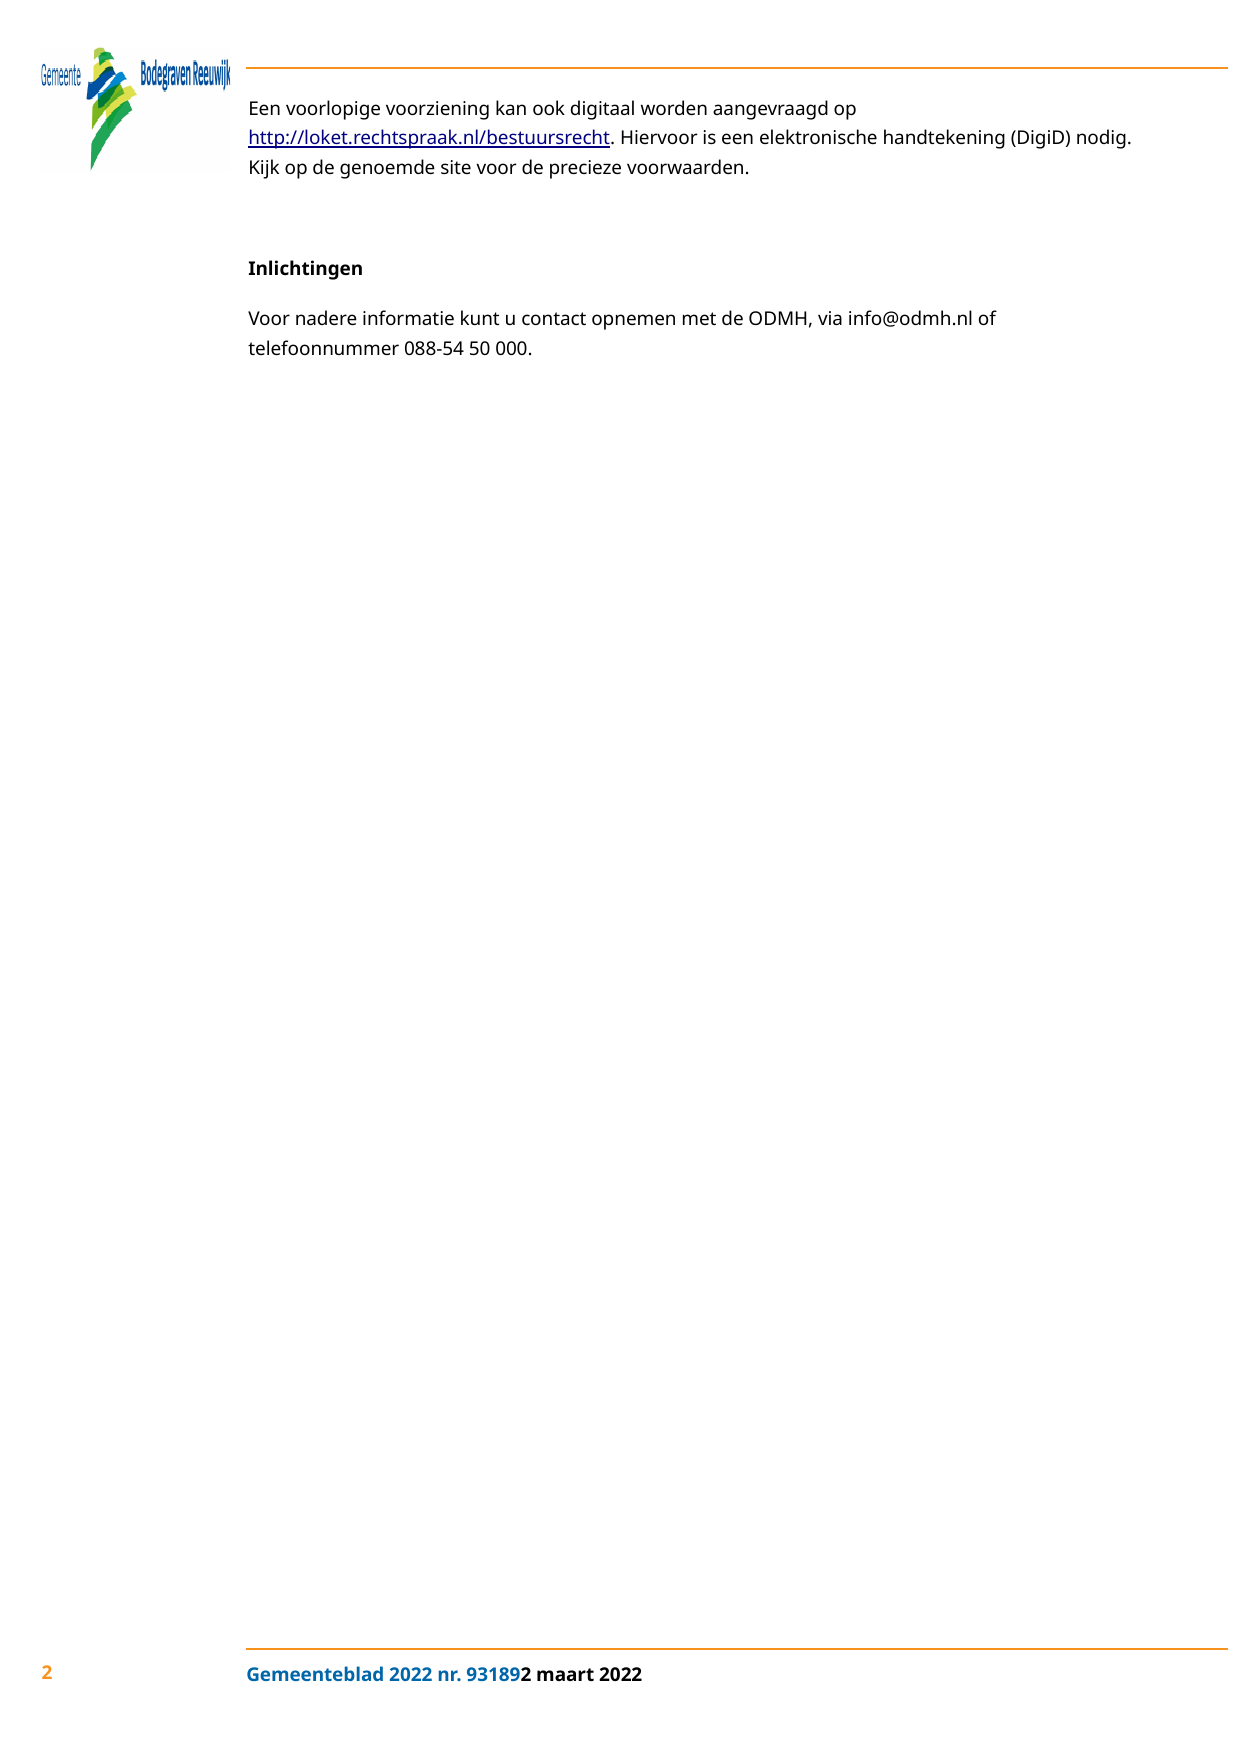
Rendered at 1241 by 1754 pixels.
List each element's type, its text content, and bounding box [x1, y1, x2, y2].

text Inlichtingen [248, 255, 1152, 281]
text Een voorlopige voorziening kan ook digitaal worden aangevraagd op http://loket.rechtspraak.nl/bestuursrecht. Hiervoor is een elektronische handtekening (DigiD) nodig. Kijk op de genoemde site voor de precieze voorwaarden. [248, 95, 1152, 180]
picture [41, 47, 231, 172]
text Voor nadere informatie kunt u contact opnemen met de ODMH, via info@odmh.nl of telefoonnummer 088-54 50 000. [248, 305, 1152, 361]
